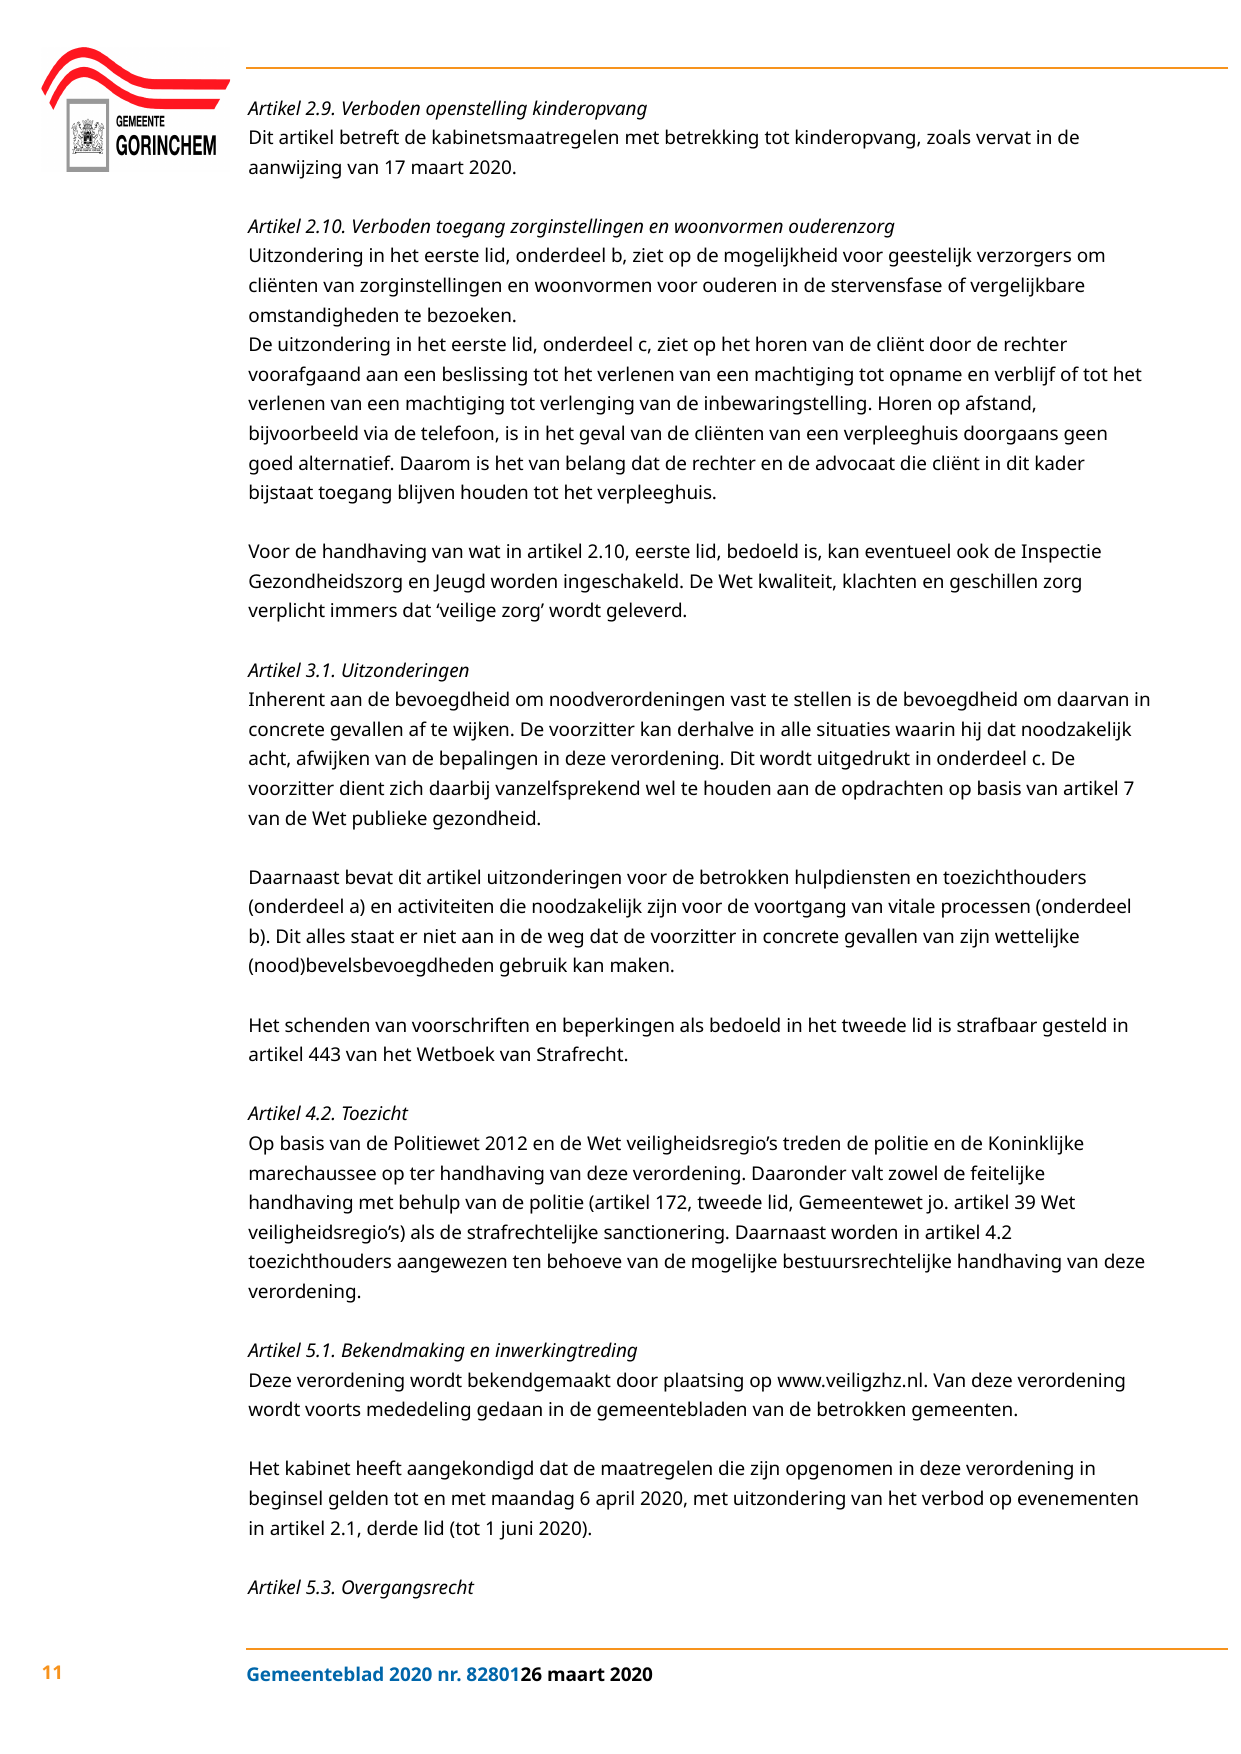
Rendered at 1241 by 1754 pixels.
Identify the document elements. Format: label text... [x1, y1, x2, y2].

text Deze verordening wordt bekendgemaakt door plaatsing op www.veiligzhz.nl. Van deze verordening wordt voorts mededeling gedaan in de gemeentebladen van de betrokken gemeenten. [248, 1367, 1152, 1422]
text Artikel 2.9. Verboden openstelling kinderopvang [248, 95, 1152, 121]
text Dit artikel betreft de kabinetsmaatregelen met betrekking tot kinderopvang, zoals vervat in de aanwijzing van 17 maart 2020. [248, 124, 1152, 180]
text Inherent aan de bevoegdheid om noodverordeningen vast te stellen is de bevoegdheid om daarvan in concrete gevallen af te wijken. De voorzitter kan derhalve in alle situaties waarin hij dat noodzakelijk acht, afwijken van de bepalingen in deze verordening. Dit wordt uitgedrukt in onderdeel c. De voorzitter dient zich daarbij vanzelfsprekend wel te houden aan de opdrachten op basis van artikel 7 van de Wet publieke gezondheid. [248, 686, 1152, 831]
text Op basis van de Politiewet 2012 en de Wet veiligheidsregio’s treden de politie en de Koninklijke marechaussee op ter handhaving van deze verordening. Daaronder valt zowel de feitelijke handhaving met behulp van de politie (artikel 172, tweede lid, Gemeentewet jo. artikel 39 Wet veiligheidsregio’s) als de strafrechtelijke sanctionering. Daarnaast worden in artikel 4.2 toezichthouders aangewezen ten behoeve van de mogelijke bestuursrechtelijke handhaving van deze verordening. [248, 1130, 1152, 1304]
text Artikel 4.2. Toezicht [248, 1101, 1152, 1126]
text De uitzondering in het eerste lid, onderdeel c, ziet op het horen van de cliënt door de rechter voorafgaand aan een beslissing tot het verlenen van een machtiging tot opname en verblijf of tot het verlenen van een machtiging tot verlenging van de inbewaringstelling. Horen op afstand, bijvoorbeeld via de telefoon, is in het geval van de cliënten van een verpleeghuis doorgaans geen goed alternatief. Daarom is het van belang dat de rechter en de advocaat die cliënt in dit kader bijstaat toegang blijven houden tot het verpleeghuis. [248, 331, 1152, 505]
text Het kabinet heeft aangekondigd dat de maatregelen die zijn opgenomen in deze verordening in beginsel gelden tot en met maandag 6 april 2020, met uitzondering van het verbod op evenementen in artikel 2.1, derde lid (tot 1 juni 2020). [248, 1456, 1152, 1541]
text Artikel 3.1. Uitzonderingen [248, 657, 1152, 683]
text Artikel 2.10. Verboden toegang zorginstellingen en woonvormen ouderenzorg [248, 213, 1152, 239]
picture [41, 47, 231, 172]
text Artikel 5.1. Bekendmaking en inwerkingtreding [248, 1337, 1152, 1363]
text Artikel 5.3. Overgangsrecht [248, 1574, 1152, 1600]
text Daarnaast bevat dit artikel uitzonderingen voor de betrokken hulpdiensten en toezichthouders (onderdeel a) en activiteiten die noodzakelijk zijn voor de voortgang van vitale processen (onderdeel b). Dit alles staat er niet aan in de weg dat de voorzitter in concrete gevallen van zijn wettelijke (nood)bevelsbevoegdheden gebruik kan maken. [248, 864, 1152, 978]
text Het schenden van voorschriften en beperkingen als bedoeld in het tweede lid is strafbaar gesteld in artikel 443 van het Wetboek van Strafrecht. [248, 1012, 1152, 1067]
text Uitzondering in het eerste lid, onderdeel b, ziet op de mogelijkheid voor geestelijk verzorgers om cliënten van zorginstellingen en woonvormen voor ouderen in de stervensfase of vergelijkbare omstandigheden te bezoeken. [248, 243, 1152, 328]
text Voor de handhaving van wat in artikel 2.10, eerste lid, bedoeld is, kan eventueel ook de Inspectie Gezondheidszorg en Jeugd worden ingeschakeld. De Wet kwaliteit, klachten en geschillen zorg verplicht immers dat ‘veilige zorg’ wordt geleverd. [248, 538, 1152, 623]
